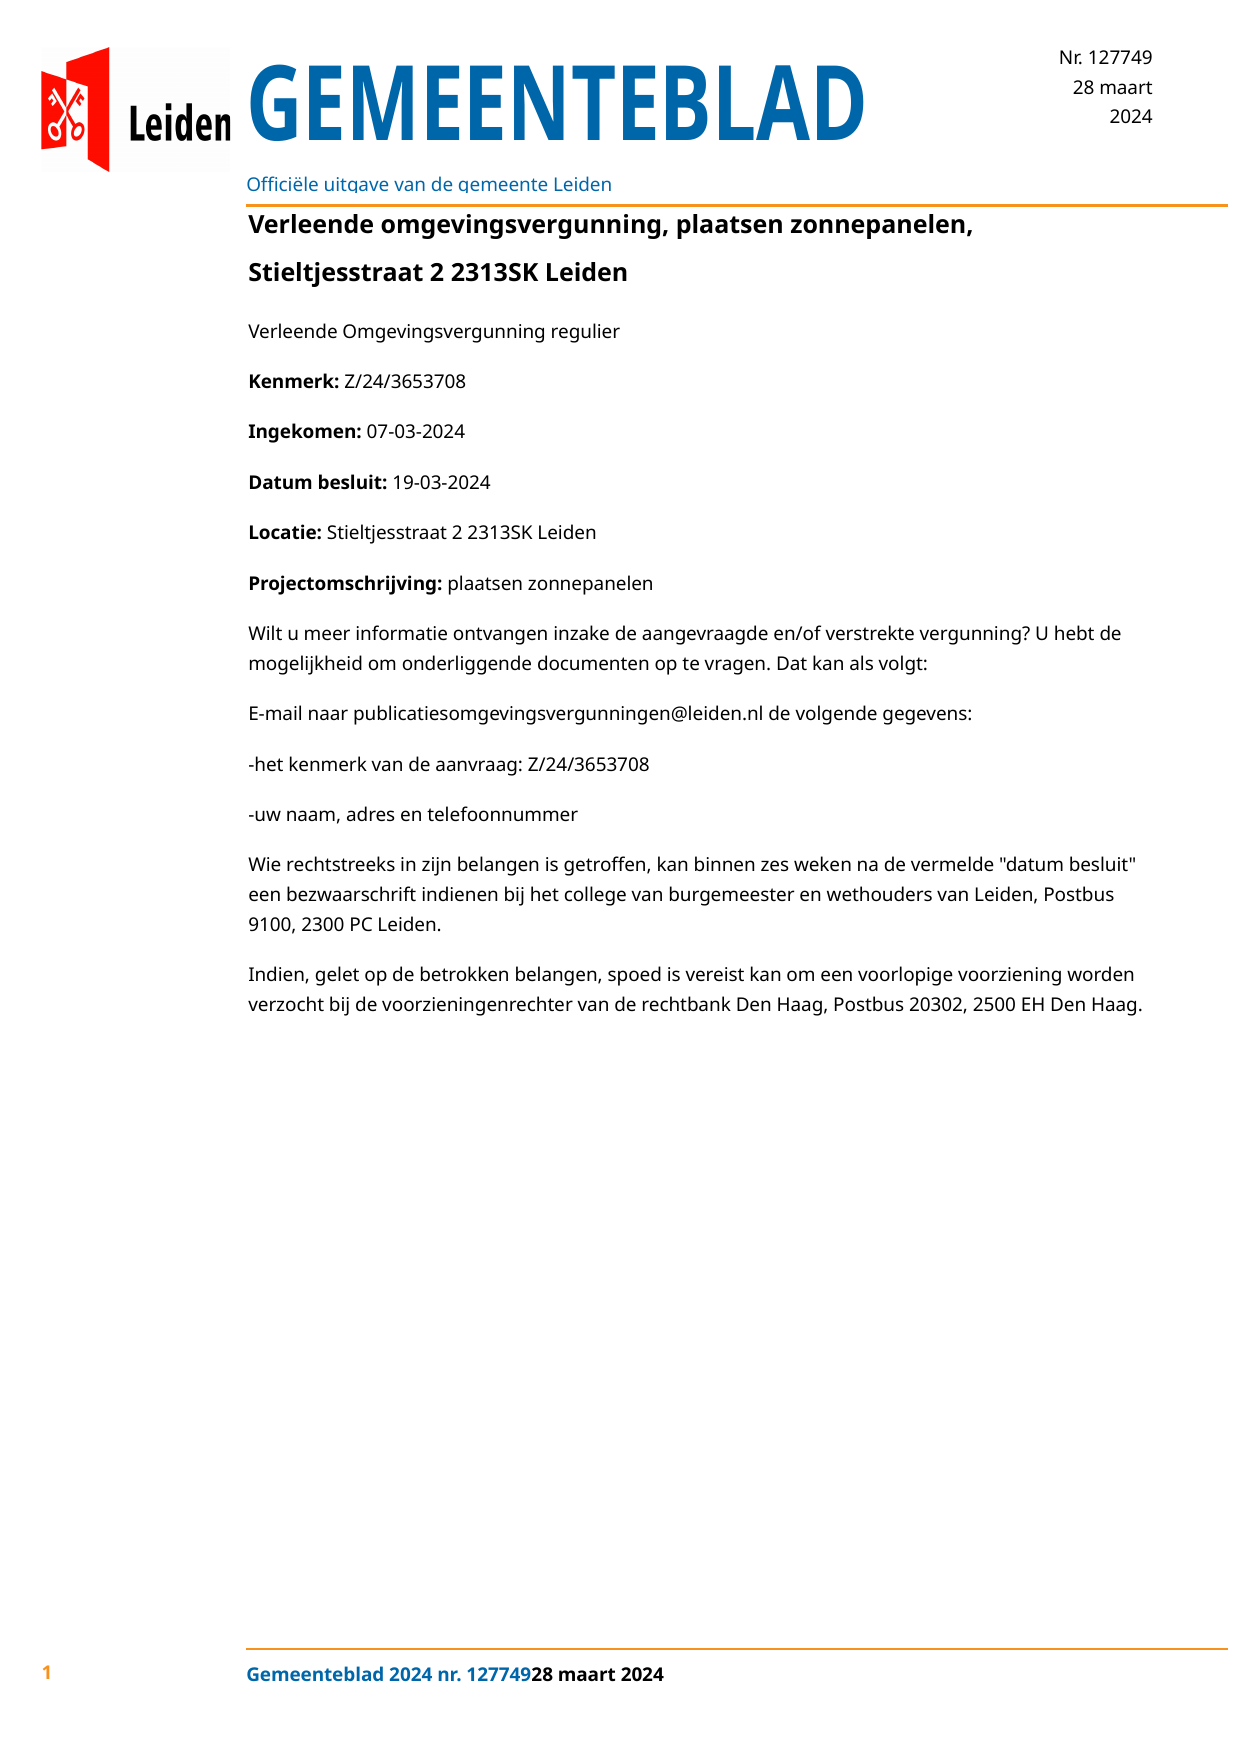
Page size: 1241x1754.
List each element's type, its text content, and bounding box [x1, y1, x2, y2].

text Datum besluit: 19-03-2024 [248, 469, 1152, 495]
text Ingekomen: 07-03-2024 [248, 419, 1152, 444]
text Kenmerk: Z/24/3653708 [248, 368, 1152, 394]
text Projectomschrijving: plaatsen zonnepanelen [248, 570, 1152, 596]
text Verleende omgevingsvergunning, plaatsen zonnepanelen, Stieltjesstraat 2 2313SK Leiden [248, 207, 1152, 288]
text Wilt u meer informatie ontvangen inzake de aangevraagde en/of verstrekte vergunning? U hebt de mogelijkheid om onderliggende documenten op te vragen. Dat kan als volgt: [248, 620, 1152, 676]
text -het kenmerk van de aanvraag: Z/24/3653708 [248, 751, 1152, 777]
text Indien, gelet op de betrokken belangen, spoed is vereist kan om een voorlopige voorziening worden verzocht bij de voorzieningenrechter van de rechtbank Den Haag, Postbus 20302, 2500 EH Den Haag. [248, 961, 1152, 1017]
picture [41, 47, 231, 172]
text -uw naam, adres en telefoonnummer [248, 801, 1152, 827]
text Wie rechtstreeks in zijn belangen is getroffen, kan binnen zes weken na de vermelde "datum besluit" een bezwaarschrift indienen bij het college van burgemeester en wethouders van Leiden, Postbus 9100, 2300 PC Leiden. [248, 852, 1152, 937]
text Locatie: Stieltjesstraat 2 2313SK Leiden [248, 519, 1152, 545]
text Verleende Omgevingsvergunning regulier [248, 318, 1152, 344]
text E-mail naar publicatiesomgevingsvergunningen@leiden.nl de volgende gegevens: [248, 700, 1152, 726]
